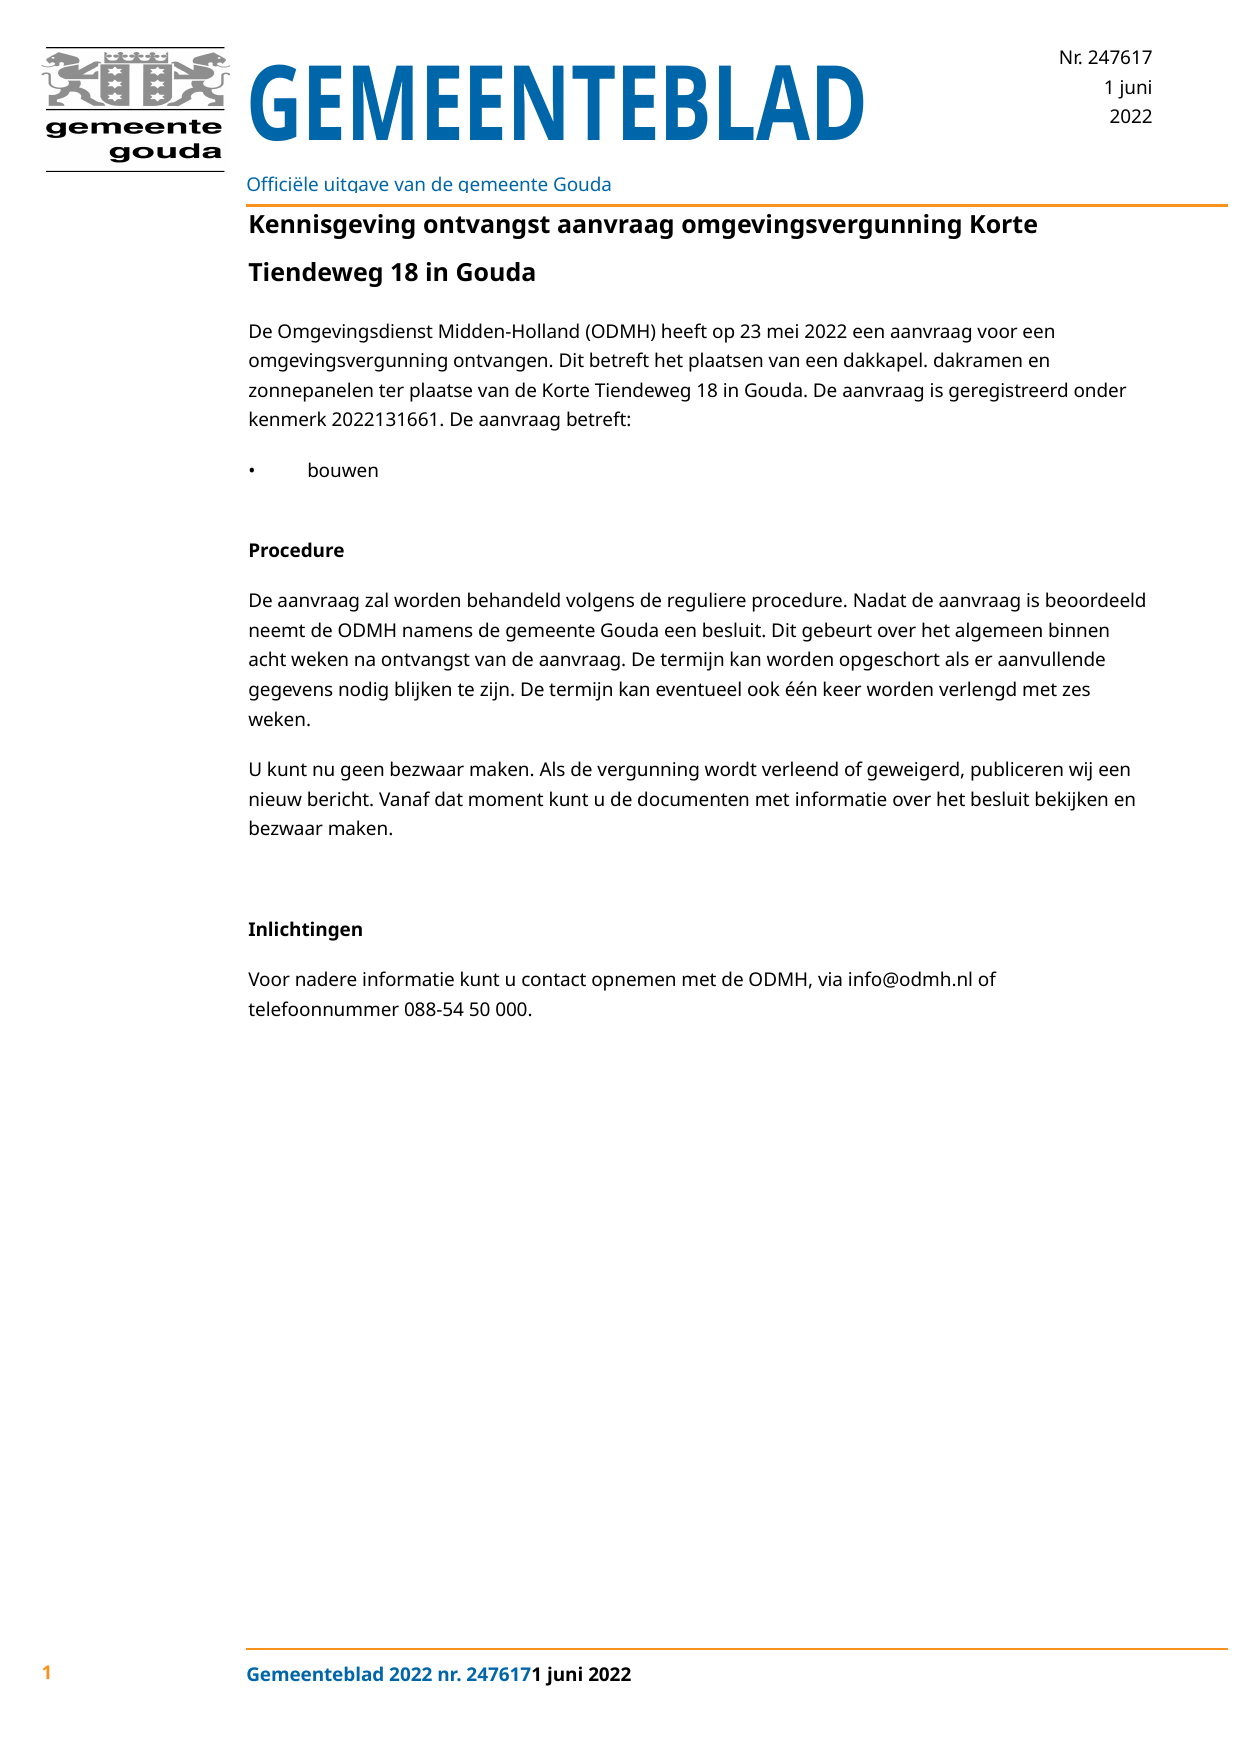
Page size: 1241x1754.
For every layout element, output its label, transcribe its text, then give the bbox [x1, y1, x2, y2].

list bouwen [248, 457, 1152, 483]
text Voor nadere informatie kunt u contact opnemen met de ODMH, via info@odmh.nl of telefoonnummer 088-54 50 000. [248, 967, 1152, 1022]
text De Omgevingsdienst Midden-Holland (ODMH) heeft op 23 mei 2022 een aanvraag voor een omgevingsvergunning ontvangen. Dit betreft het plaatsen van een dakkapel. dakramen en zonnepanelen ter plaatse van de Korte Tiendeweg 18 in Gouda. De aanvraag is geregistreerd onder kenmerk 2022131661. De aanvraag betreft: [248, 318, 1152, 432]
text Procedure [248, 537, 1152, 563]
picture [41, 47, 231, 172]
text Kennisgeving ontvangst aanvraag omgevingsvergunning Korte Tiendeweg 18 in Gouda [248, 207, 1152, 288]
text U kunt nu geen bezwaar maken. Als de vergunning wordt verleend of geweigerd, publiceren wij een nieuw bericht. Vanaf dat moment kunt u de documenten met informatie over het besluit bekijken en bezwaar maken. [248, 756, 1152, 841]
text De aanvraag zal worden behandeld volgens de reguliere procedure. Nadat de aanvraag is beoordeeld neemt de ODMH namens de gemeente Gouda een besluit. Dit gebeurt over het algemeen binnen acht weken na ontvangst van de aanvraag. De termijn kan worden opgeschort als er aanvullende gegevens nodig blijken te zijn. De termijn kan eventueel ook één keer worden verlengd met zes weken. [248, 587, 1152, 732]
text Inlichtingen [248, 916, 1152, 942]
